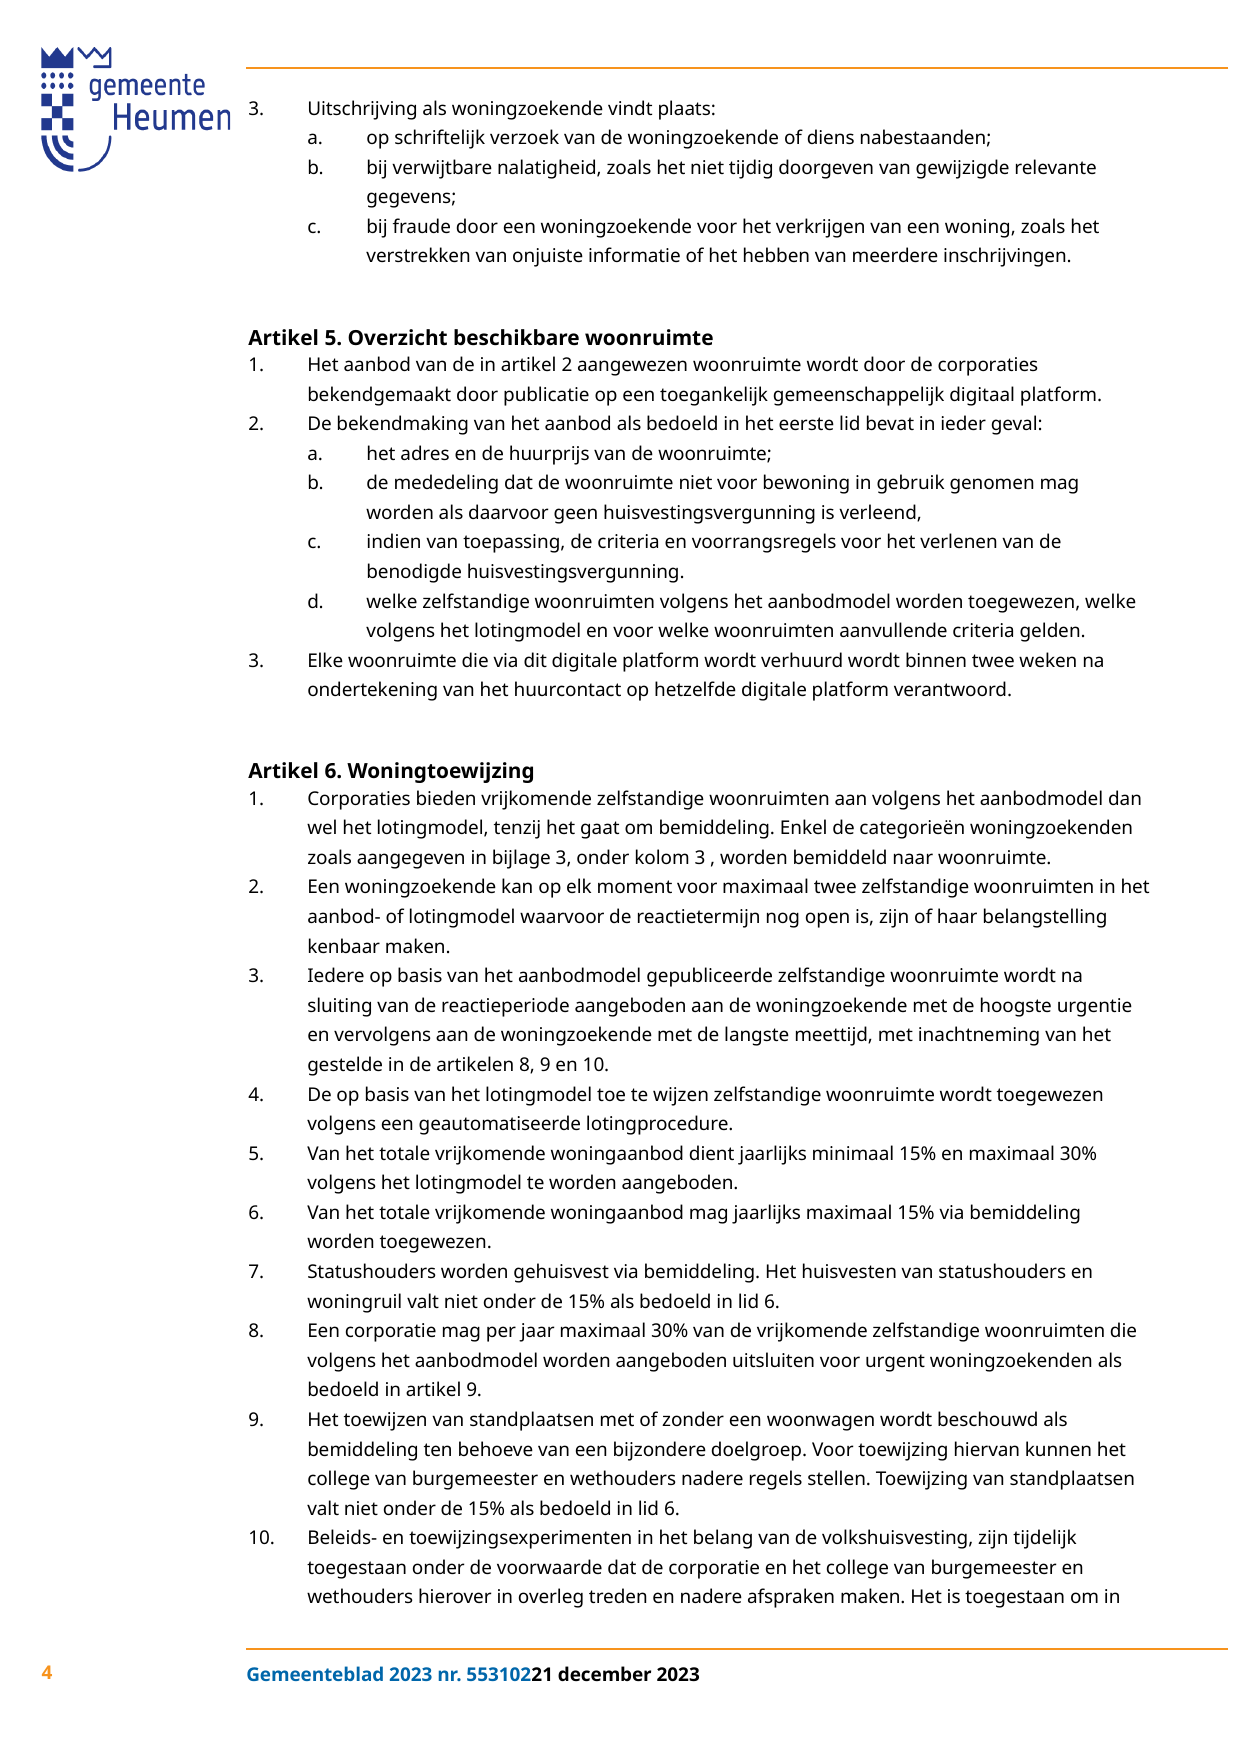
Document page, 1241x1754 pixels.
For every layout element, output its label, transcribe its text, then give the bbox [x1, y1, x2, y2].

list Het toewijzen van standplaatsen met of zonder een woonwagen wordt beschouwd als bemiddeling ten behoeve van een bijzondere doelgroep. Voor toewijzing hiervan kunnen het college van burgemeester en wethouders nadere regels stellen. Toewijzing van standplaatsen valt niet onder de 15% als bedoeld in lid 6. [248, 1406, 1152, 1521]
list bij verwijtbare nalatigheid, zoals het niet tijdig doorgeven van gewijzigde relevante gegevens; [307, 154, 1152, 209]
text Artikel 5. Overzicht beschikbare woonruimte [248, 323, 1152, 351]
list Een woningzoekende kan op elk moment voor maximaal twee zelfstandige woonruimten in het aanbod- of lotingmodel waarvoor de reactietermijn nog open is, zijn of haar belangstelling kenbaar maken. [248, 874, 1152, 959]
list Statushouders worden gehuisvest via bemiddeling. Het huisvesten van statushouders en woningruil valt niet onder de 15% als bedoeld in lid 6. [248, 1258, 1152, 1314]
list Elke woonruimte die via dit digitale platform wordt verhuurd wordt binnen twee weken na ondertekening van het huurcontact op hetzelfde digitale platform verantwoord. [248, 647, 1152, 702]
list welke zelfstandige woonruimten volgens het aanbodmodel worden toegewezen, welke volgens het lotingmodel en voor welke woonruimten aanvullende criteria gelden. [307, 588, 1152, 643]
list Het aanbod van de in artikel 2 aangewezen woonruimte wordt door de corporaties bekendgemaakt door publicatie op een toegankelijk gemeenschappelijk digitaal platform. [248, 351, 1152, 406]
list bij fraude door een woningzoekende voor het verkrijgen van een woning, zoals het verstrekken van onjuiste informatie of het hebben van meerdere inschrijvingen. [307, 213, 1152, 268]
list Uitschrijving als woningzoekende vindt plaats: [248, 95, 1152, 121]
list Een corporatie mag per jaar maximaal 30% van de vrijkomende zelfstandige woonruimten die volgens het aanbodmodel worden aangeboden uitsluiten voor urgent woningzoekenden als bedoeld in artikel 9. [248, 1317, 1152, 1402]
list Corporaties bieden vrijkomende zelfstandige woonruimten aan volgens het aanbodmodel dan wel het lotingmodel, tenzij het gaat om bemiddeling. Enkel de categorieën woningzoekenden zoals aangegeven in bijlage 3, onder kolom 3 , worden bemiddeld naar woonruimte. [248, 785, 1152, 870]
list Van het totale vrijkomende woningaanbod dient jaarlijks minimaal 15% en maximaal 30% volgens het lotingmodel te worden aangeboden. [248, 1140, 1152, 1195]
list het adres en de huurprijs van de woonruimte; [307, 440, 1152, 466]
list Iedere op basis van het aanbodmodel gepubliceerde zelfstandige woonruimte wordt na sluiting van de reactieperiode aangeboden aan de woningzoekende met de hoogste urgentie en vervolgens aan de woningzoekende met de langste meettijd, met inachtneming van het gestelde in de artikelen 8, 9 en 10. [248, 962, 1152, 1077]
list op schriftelijk verzoek van de woningzoekende of diens nabestaanden; [307, 124, 1152, 150]
text Artikel 6. Woningtoewijzing [248, 757, 1152, 785]
picture [41, 47, 231, 172]
list Beleids- en toewijzingsexperimenten in het belang van de volkshuisvesting, zijn tijdelijk toegestaan onder de voorwaarde dat de corporatie en het college van burgemeester en wethouders hierover in overleg treden en nadere afspraken maken. Het is toegestaan om in [248, 1524, 1152, 1609]
list de mededeling dat de woonruimte niet voor bewoning in gebruik genomen mag worden als daarvoor geen huisvestingsvergunning is verleend, [307, 469, 1152, 525]
list indien van toepassing, de criteria en voorrangsregels voor het verlenen van de benodigde huisvestingsvergunning. [307, 529, 1152, 584]
list De bekendmaking van het aanbod als bedoeld in het eerste lid bevat in ieder geval: [248, 410, 1152, 436]
list Van het totale vrijkomende woningaanbod mag jaarlijks maximaal 15% via bemiddeling worden toegewezen. [248, 1199, 1152, 1254]
list De op basis van het lotingmodel toe te wijzen zelfstandige woonruimte wordt toegewezen volgens een geautomatiseerde lotingprocedure. [248, 1081, 1152, 1136]
